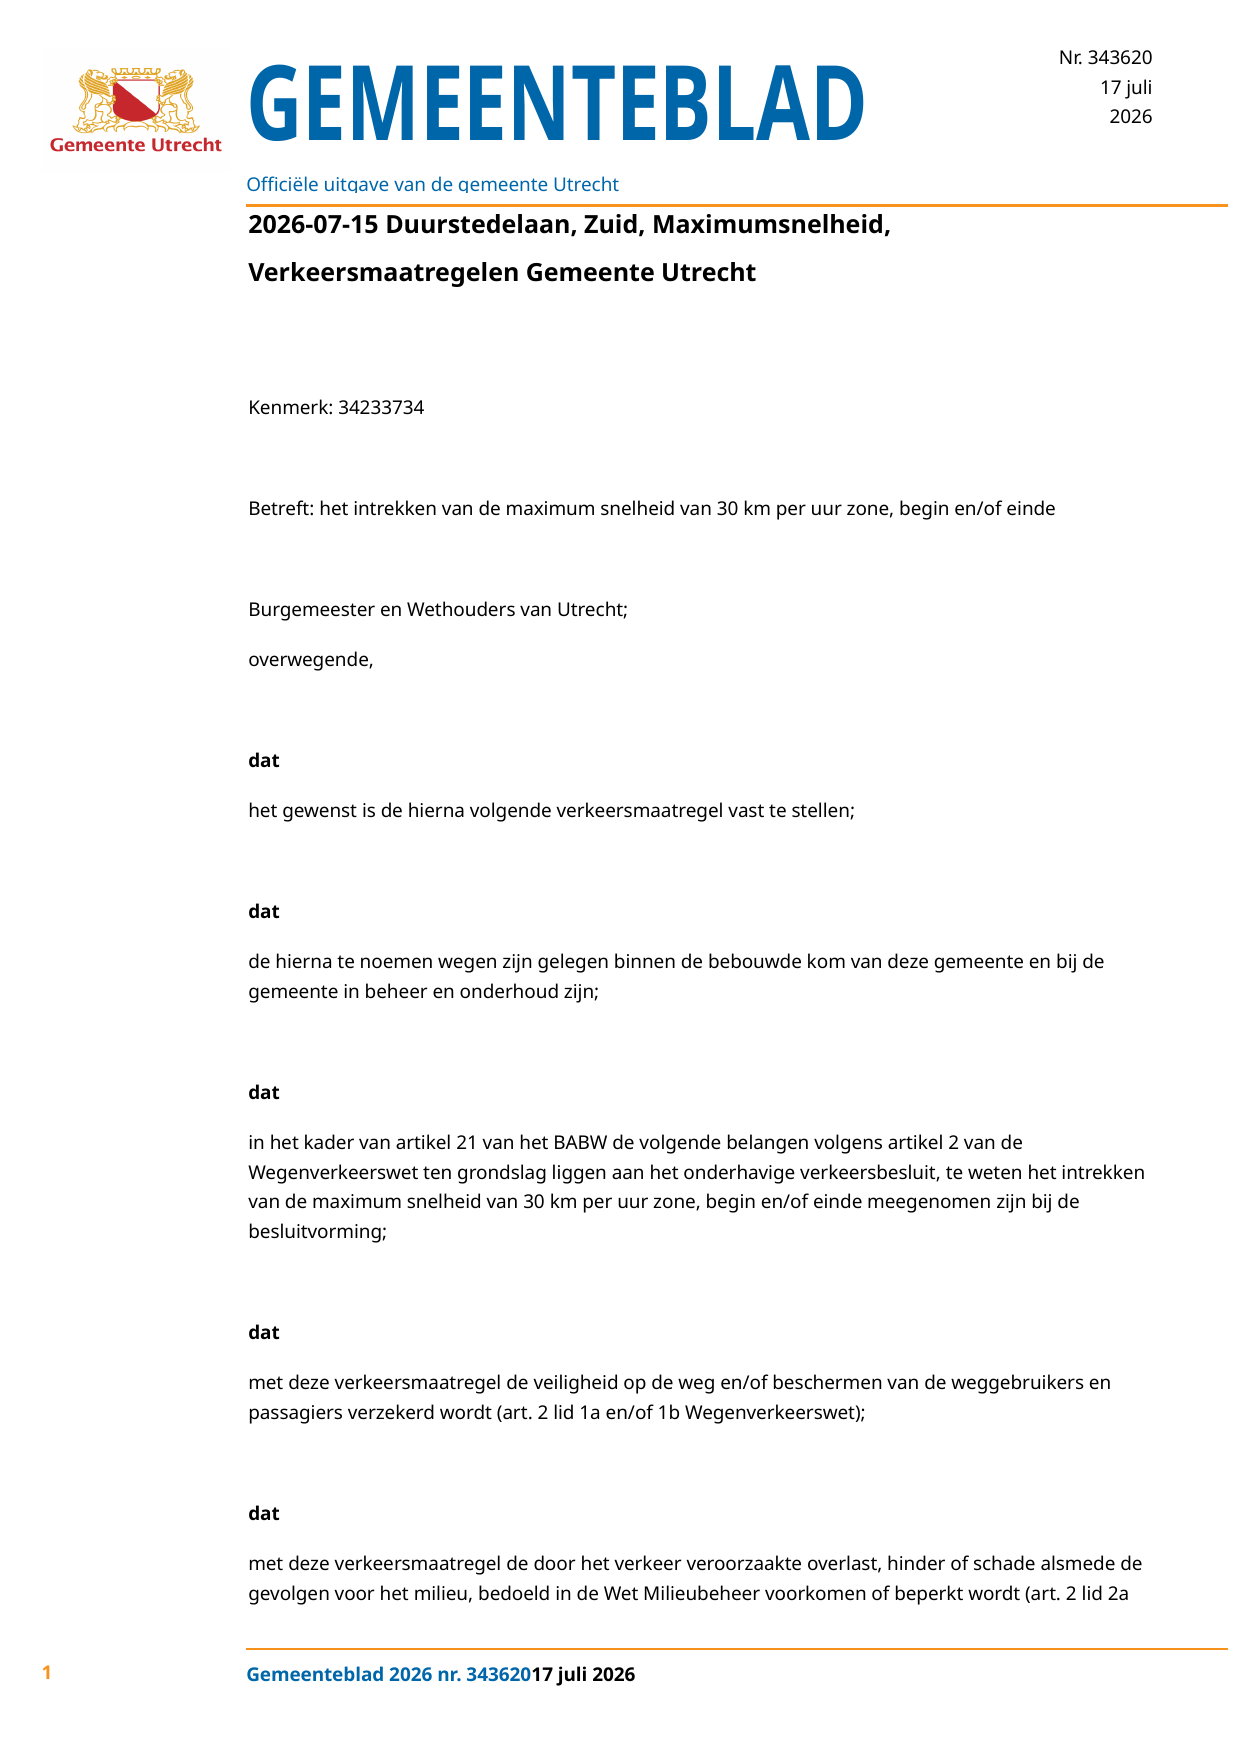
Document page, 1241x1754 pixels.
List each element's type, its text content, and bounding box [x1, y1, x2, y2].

text dat [248, 1079, 1152, 1105]
text in het kader van artikel 21 van het BABW de volgende belangen volgens artikel 2 van de Wegenverkeerswet ten grondslag liggen aan het onderhavige verkeersbesluit, te weten het intrekken van de maximum snelheid van 30 km per uur zone, begin en/of einde meegenomen zijn bij de besluitvorming; [248, 1129, 1152, 1244]
text dat [248, 898, 1152, 924]
text Kenmerk: 34233734 [248, 394, 1152, 420]
picture [41, 47, 231, 172]
text overwegende, [248, 646, 1152, 672]
text Burgemeester en Wethouders van Utrecht; [248, 596, 1152, 621]
text de hierna te noemen wegen zijn gelegen binnen de bebouwde kom van deze gemeente en bij de gemeente in beheer en onderhoud zijn; [248, 949, 1152, 1004]
text 2026-07-15 Duurstedelaan, Zuid, Maximumsnelheid, Verkeersmaatregelen Gemeente Utrecht [248, 207, 1152, 288]
text dat [248, 1500, 1152, 1526]
text met deze verkeersmaatregel de veiligheid op de weg en/of beschermen van de weggebruikers en passagiers verzekerd wordt (art. 2 lid 1a en/of 1b Wegenverkeerswet); [248, 1369, 1152, 1425]
text Betreft: het intrekken van de maximum snelheid van 30 km per uur zone, begin en/of einde [248, 495, 1152, 521]
text dat [248, 1319, 1152, 1345]
text met deze verkeersmaatregel de door het verkeer veroorzaakte overlast, hinder of schade alsmede de gevolgen voor het milieu, bedoeld in de Wet Milieubeheer voorkomen of beperkt wordt (art. 2 lid 2a [248, 1550, 1152, 1606]
text dat [248, 747, 1152, 773]
text het gewenst is de hierna volgende verkeersmaatregel vast te stellen; [248, 797, 1152, 823]
